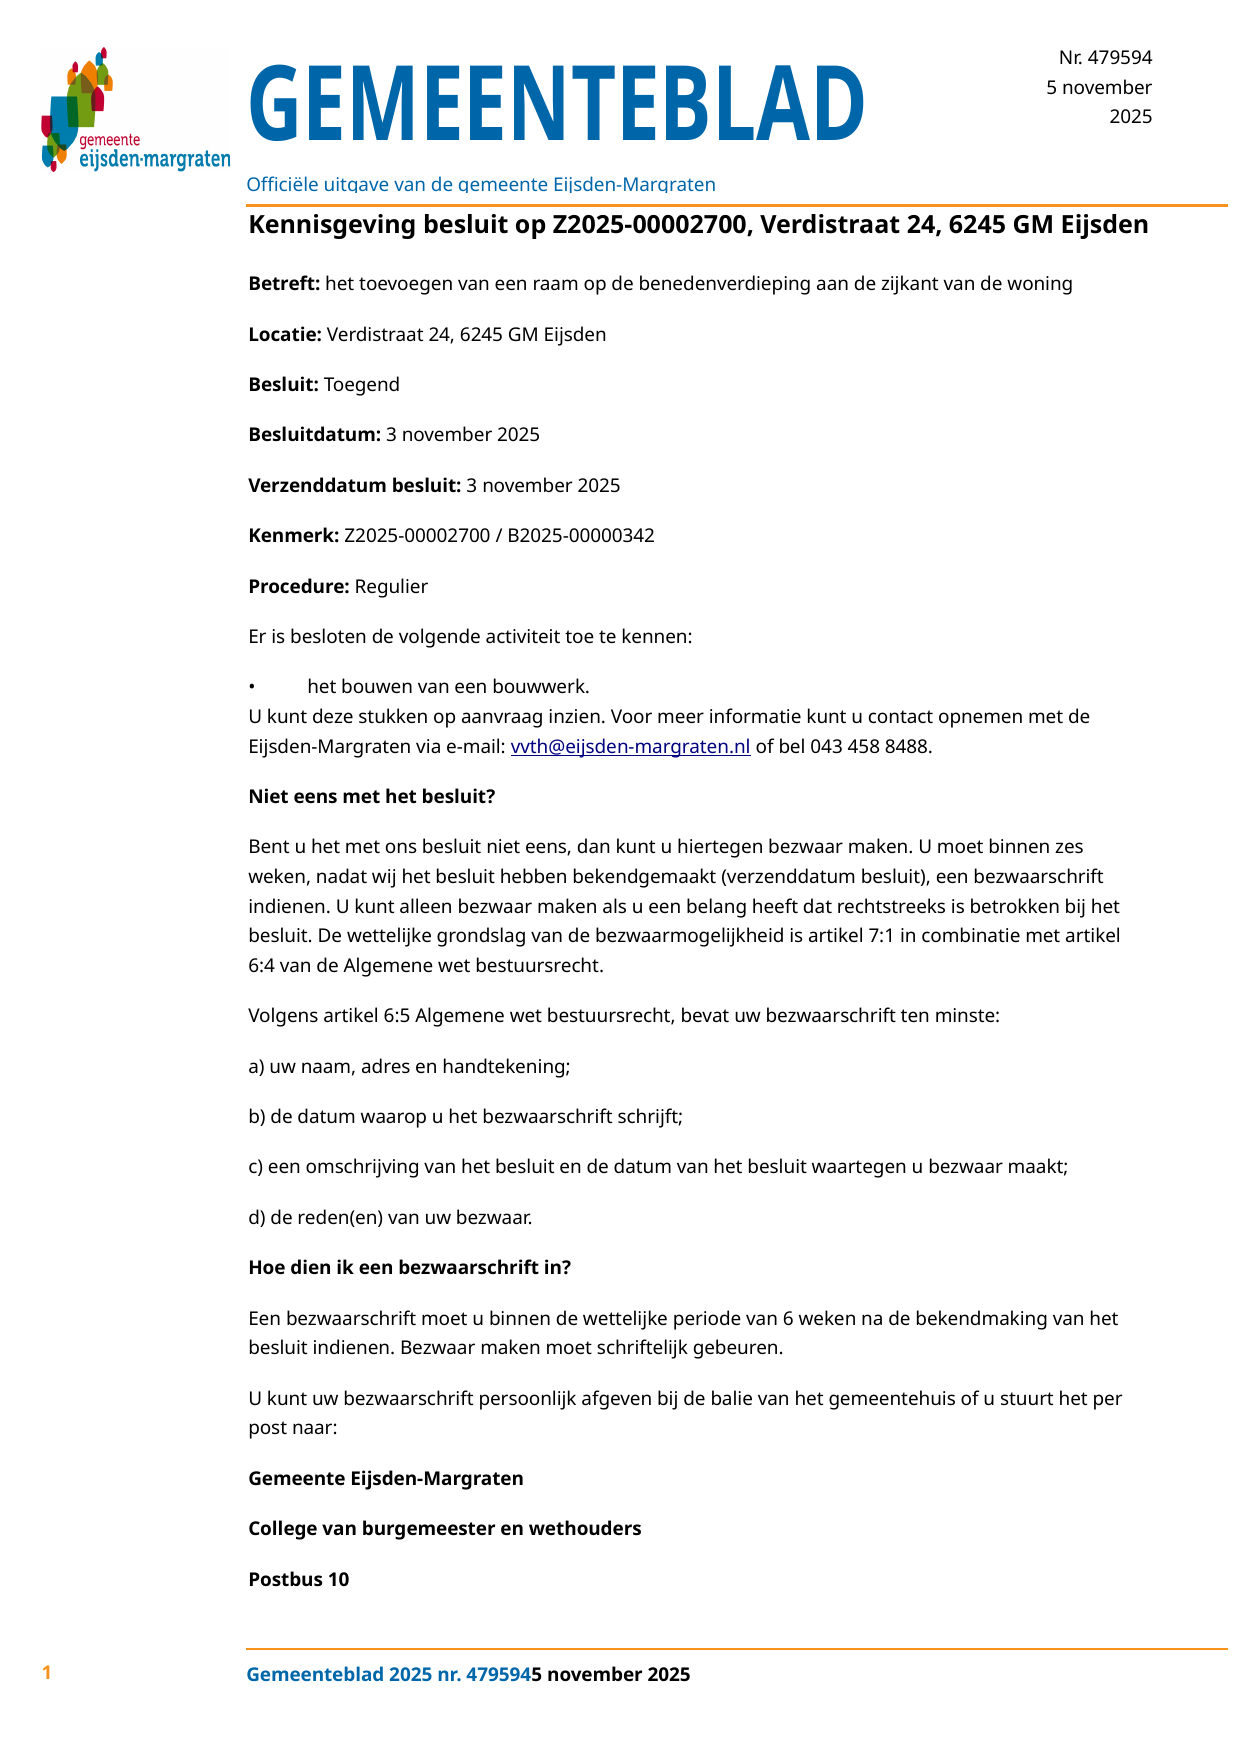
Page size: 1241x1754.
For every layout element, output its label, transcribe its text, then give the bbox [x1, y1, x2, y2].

text U kunt deze stukken op aanvraag inzien. Voor meer informatie kunt u contact opnemen met de Eijsden-Margraten via e-mail: vvth@eijsden-margraten.nl of bel 043 458 8488. [248, 703, 1152, 758]
text Kennisgeving besluit op Z2025-00002700, Verdistraat 24, 6245 GM Eijsden [248, 207, 1152, 241]
text Besluit: Toegend [248, 371, 1152, 397]
text c) een omschrijving van het besluit en de datum van het besluit waartegen u bezwaar maakt; [248, 1154, 1152, 1179]
text b) de datum waarop u het bezwaarschrift schrijft; [248, 1103, 1152, 1129]
text U kunt uw bezwaarschrift persoonlijk afgeven bij de balie van het gemeentehuis of u stuurt het per post naar: [248, 1385, 1152, 1440]
text d) de reden(en) van uw bezwaar. [248, 1204, 1152, 1230]
text Gemeente Eijsden-Margraten [248, 1465, 1152, 1491]
text Volgens artikel 6:5 Algemene wet bestuursrecht, bevat uw bezwaarschrift ten minste: [248, 1002, 1152, 1028]
list het bouwen van een bouwwerk. [248, 674, 1152, 699]
text Betreft: het toevoegen van een raam op de benedenverdieping aan de zijkant van de woning [248, 270, 1152, 296]
text Hoe dien ik een bezwaarschrift in? [248, 1254, 1152, 1280]
text Procedure: Regulier [248, 573, 1152, 598]
text Een bezwaarschrift moet u binnen de wettelijke periode van 6 weken na de bekendmaking van het besluit indienen. Bezwaar maken moet schriftelijk gebeuren. [248, 1305, 1152, 1360]
text Kenmerk: Z2025-00002700 / B2025-00000342 [248, 522, 1152, 548]
text a) uw naam, adres en handtekening; [248, 1053, 1152, 1078]
text College van burgemeester en wethouders [248, 1515, 1152, 1541]
text Verzenddatum besluit: 3 november 2025 [248, 472, 1152, 498]
picture [41, 47, 231, 172]
text Besluitdatum: 3 november 2025 [248, 422, 1152, 447]
text Bent u het met ons besluit niet eens, dan kunt u hiertegen bezwaar maken. U moet binnen zes weken, nadat wij het besluit hebben bekendgemaakt (verzenddatum besluit), een bezwaarschrift indienen. U kunt alleen bezwaar maken als u een belang heeft dat rechtstreeks is betrokken bij het besluit. De wettelijke grondslag van de bezwaarmogelijkheid is artikel 7:1 in combinatie met artikel 6:4 van de Algemene wet bestuursrecht. [248, 834, 1152, 978]
text Er is besloten de volgende activiteit toe te kennen: [248, 623, 1152, 649]
text Locatie: Verdistraat 24, 6245 GM Eijsden [248, 321, 1152, 346]
text Niet eens met het besluit? [248, 783, 1152, 809]
text Postbus 10 [248, 1566, 1152, 1591]
